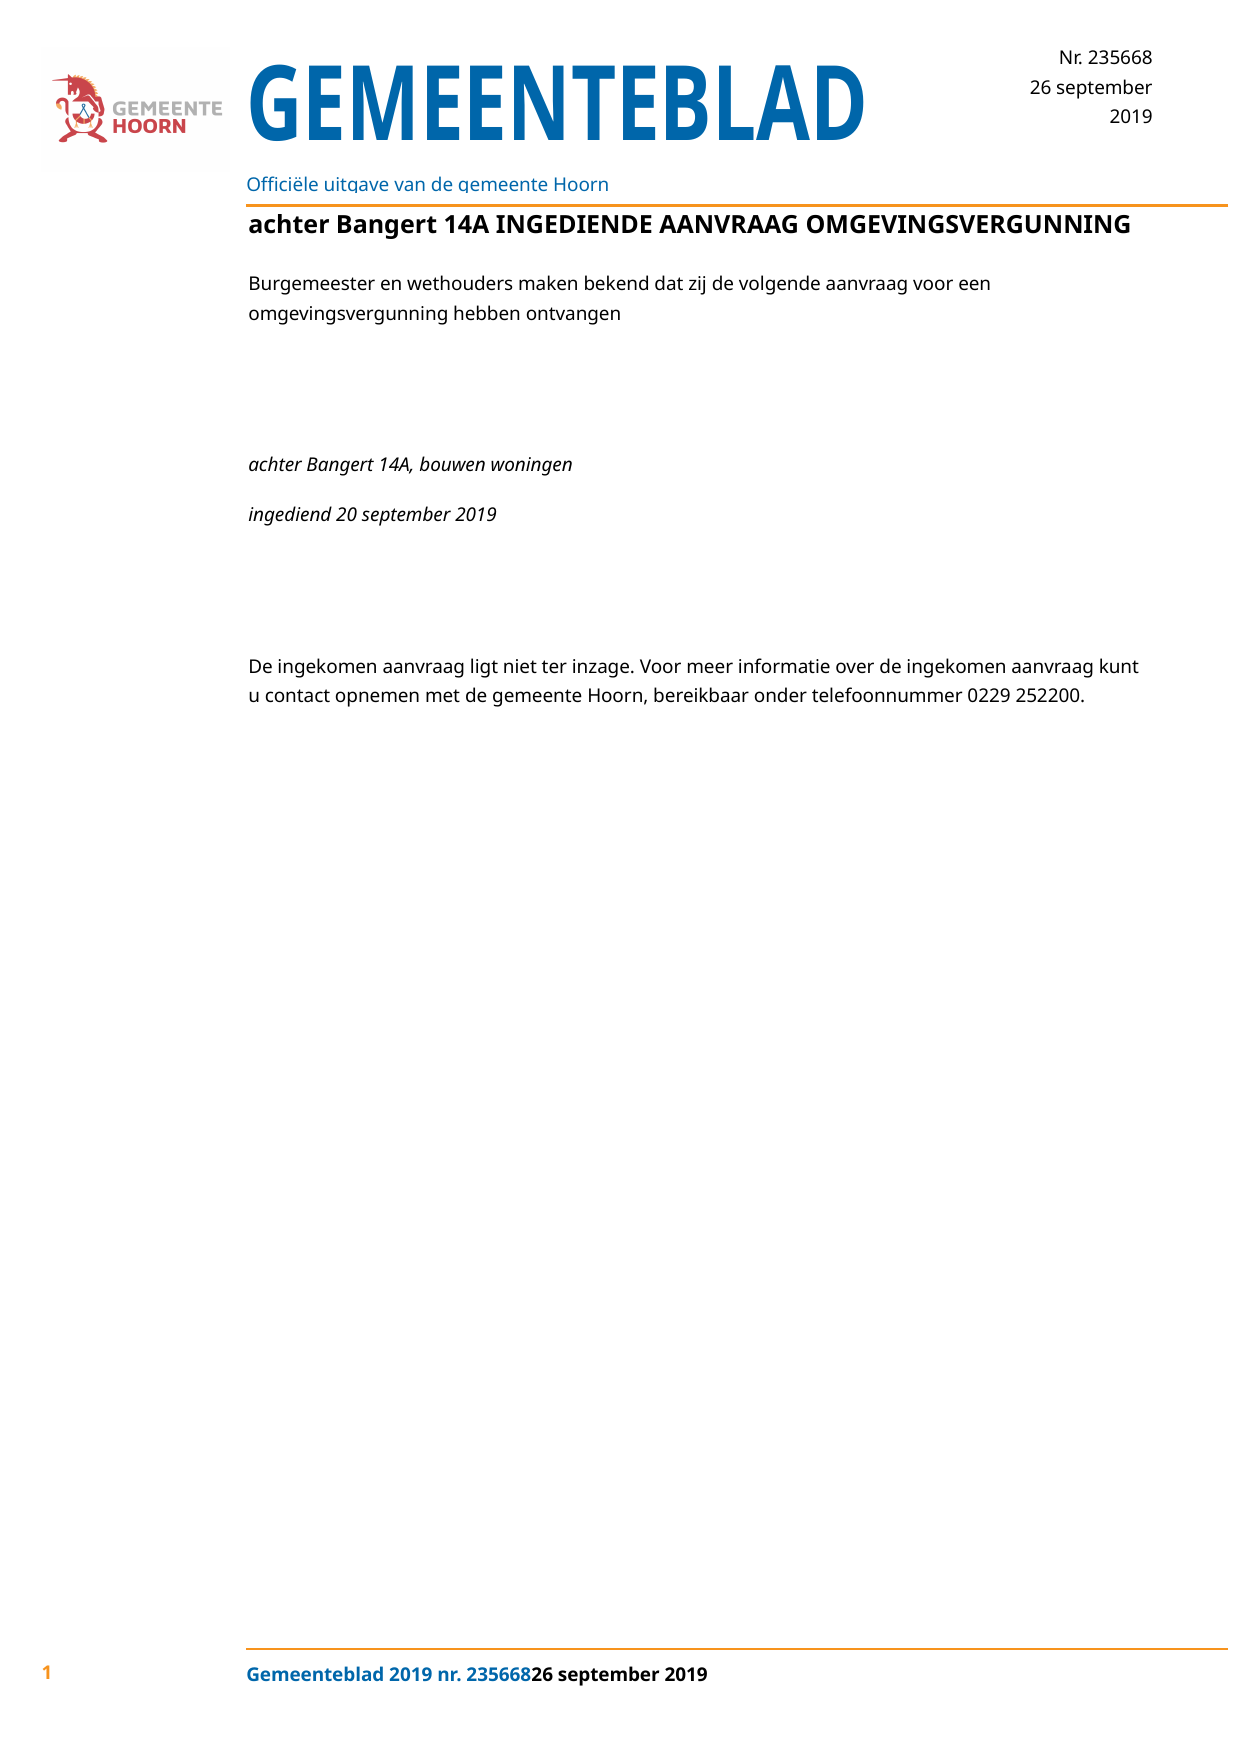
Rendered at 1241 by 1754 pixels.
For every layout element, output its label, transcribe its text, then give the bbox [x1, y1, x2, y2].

picture [41, 47, 231, 172]
text Burgemeester en wethouders maken bekend dat zij de volgende aanvraag voor een omgevingsvergunning hebben ontvangen [248, 270, 1152, 326]
text De ingekomen aanvraag ligt niet ter inzage. Voor meer informatie over de ingekomen aanvraag kunt u contact opnemen met de gemeente Hoorn, bereikbaar onder telefoonnummer 0229 252200. [248, 653, 1152, 708]
text ingediend 20 september 2019 [248, 502, 1152, 527]
text achter Bangert 14A, bouwen woningen [248, 451, 1152, 477]
text achter Bangert 14A INGEDIENDE AANVRAAG OMGEVINGSVERGUNNING [248, 207, 1152, 241]
